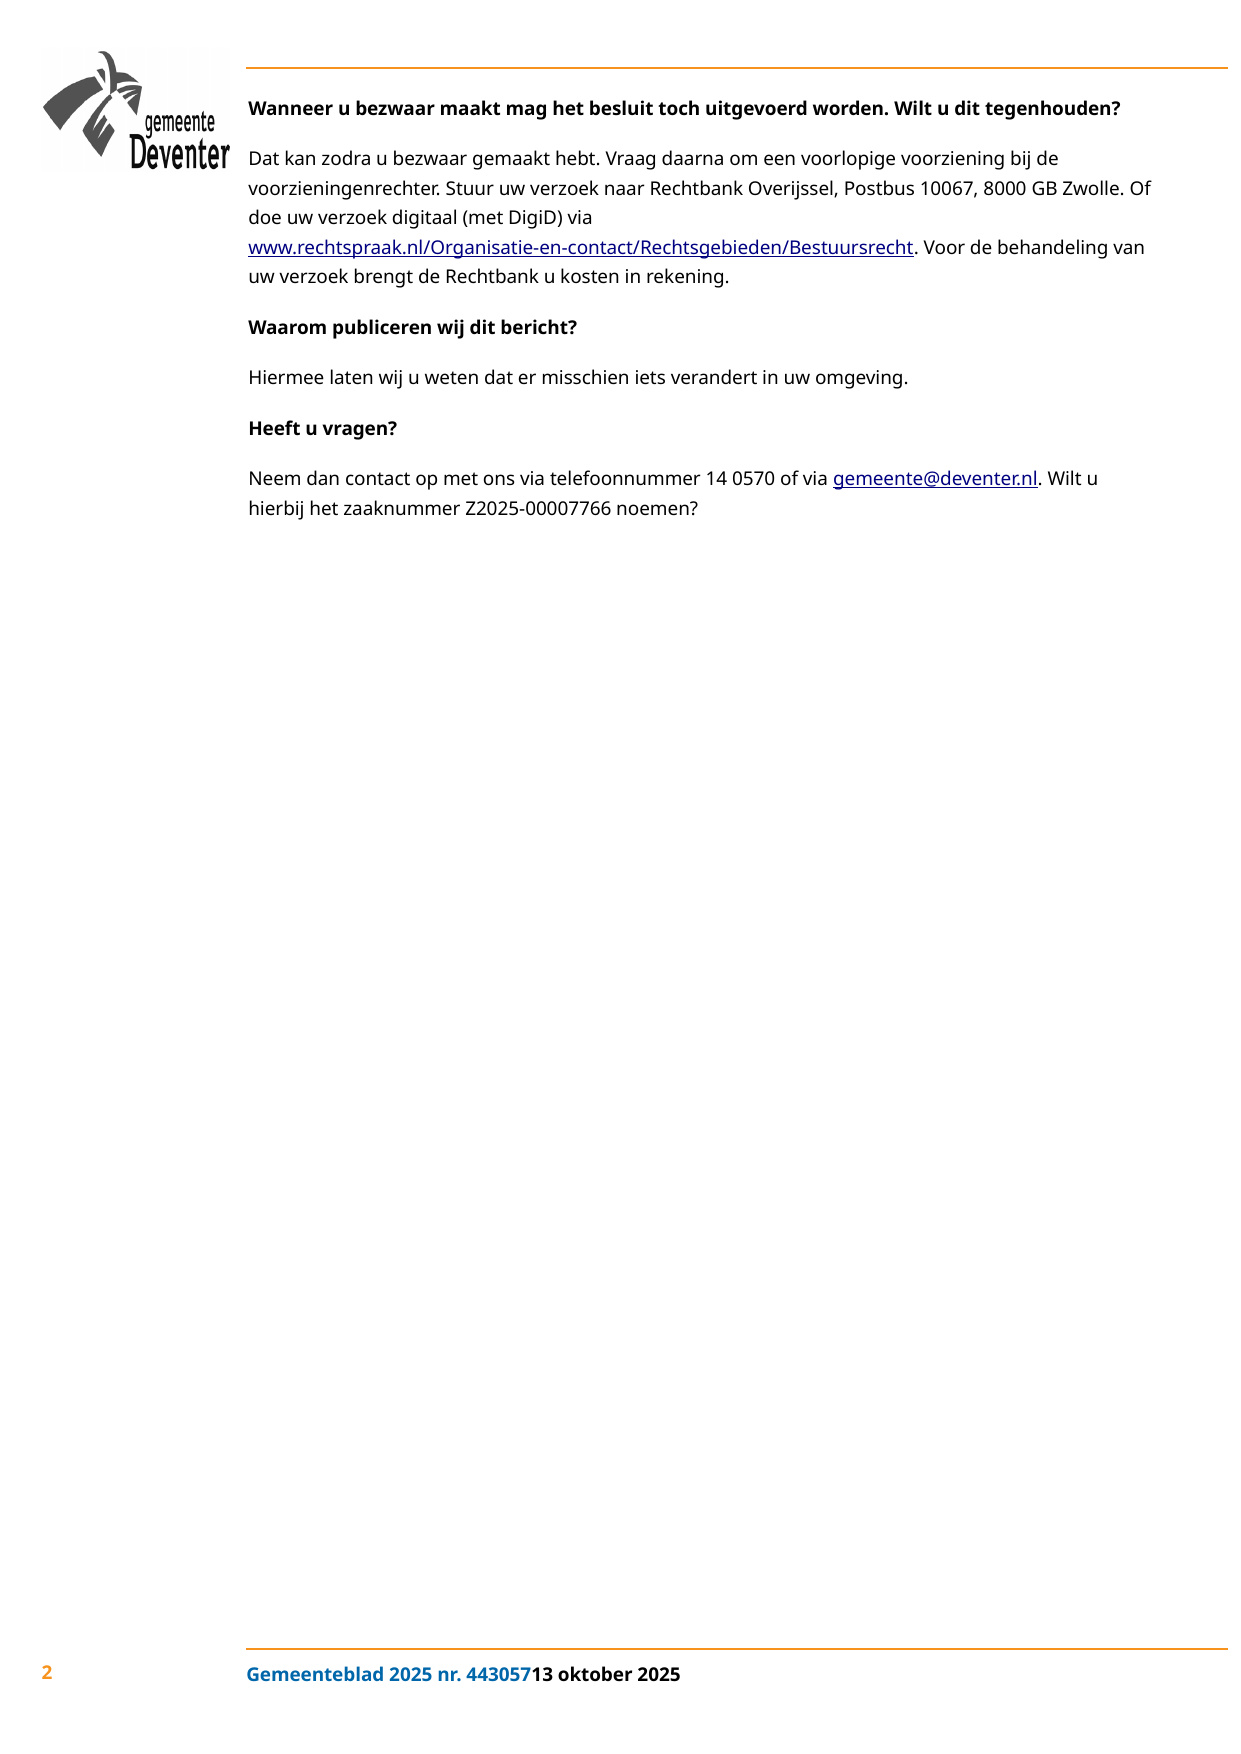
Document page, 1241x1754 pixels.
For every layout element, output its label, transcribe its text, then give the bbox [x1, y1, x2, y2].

text Heeft u vragen? [248, 415, 1152, 441]
text Hiermee laten wij u weten dat er misschien iets verandert in uw omgeving. [248, 364, 1152, 390]
text Neem dan contact op met ons via telefoonnummer 14 0570 of via gemeente@deventer.nl. Wilt u hierbij het zaaknummer Z2025-00007766 noemen? [248, 465, 1152, 521]
text Dat kan zodra u bezwaar gemaakt hebt. Vraag daarna om een voorlopige voorziening bij de voorzieningenrechter. Stuur uw verzoek naar Rechtbank Overijssel, Postbus 10067, 8000 GB Zwolle. Of doe uw verzoek digitaal (met DigiD) via www.rechtspraak.nl/Organisatie-en-contact/Rechtsgebieden/Bestuursrecht. Voor de behandeling van uw verzoek brengt de Rechtbank u kosten in rekening. [248, 145, 1152, 289]
text Waarom publiceren wij dit bericht? [248, 314, 1152, 340]
picture [41, 47, 231, 172]
text Wanneer u bezwaar maakt mag het besluit toch uitgevoerd worden. Wilt u dit tegenhouden? [248, 95, 1152, 121]
